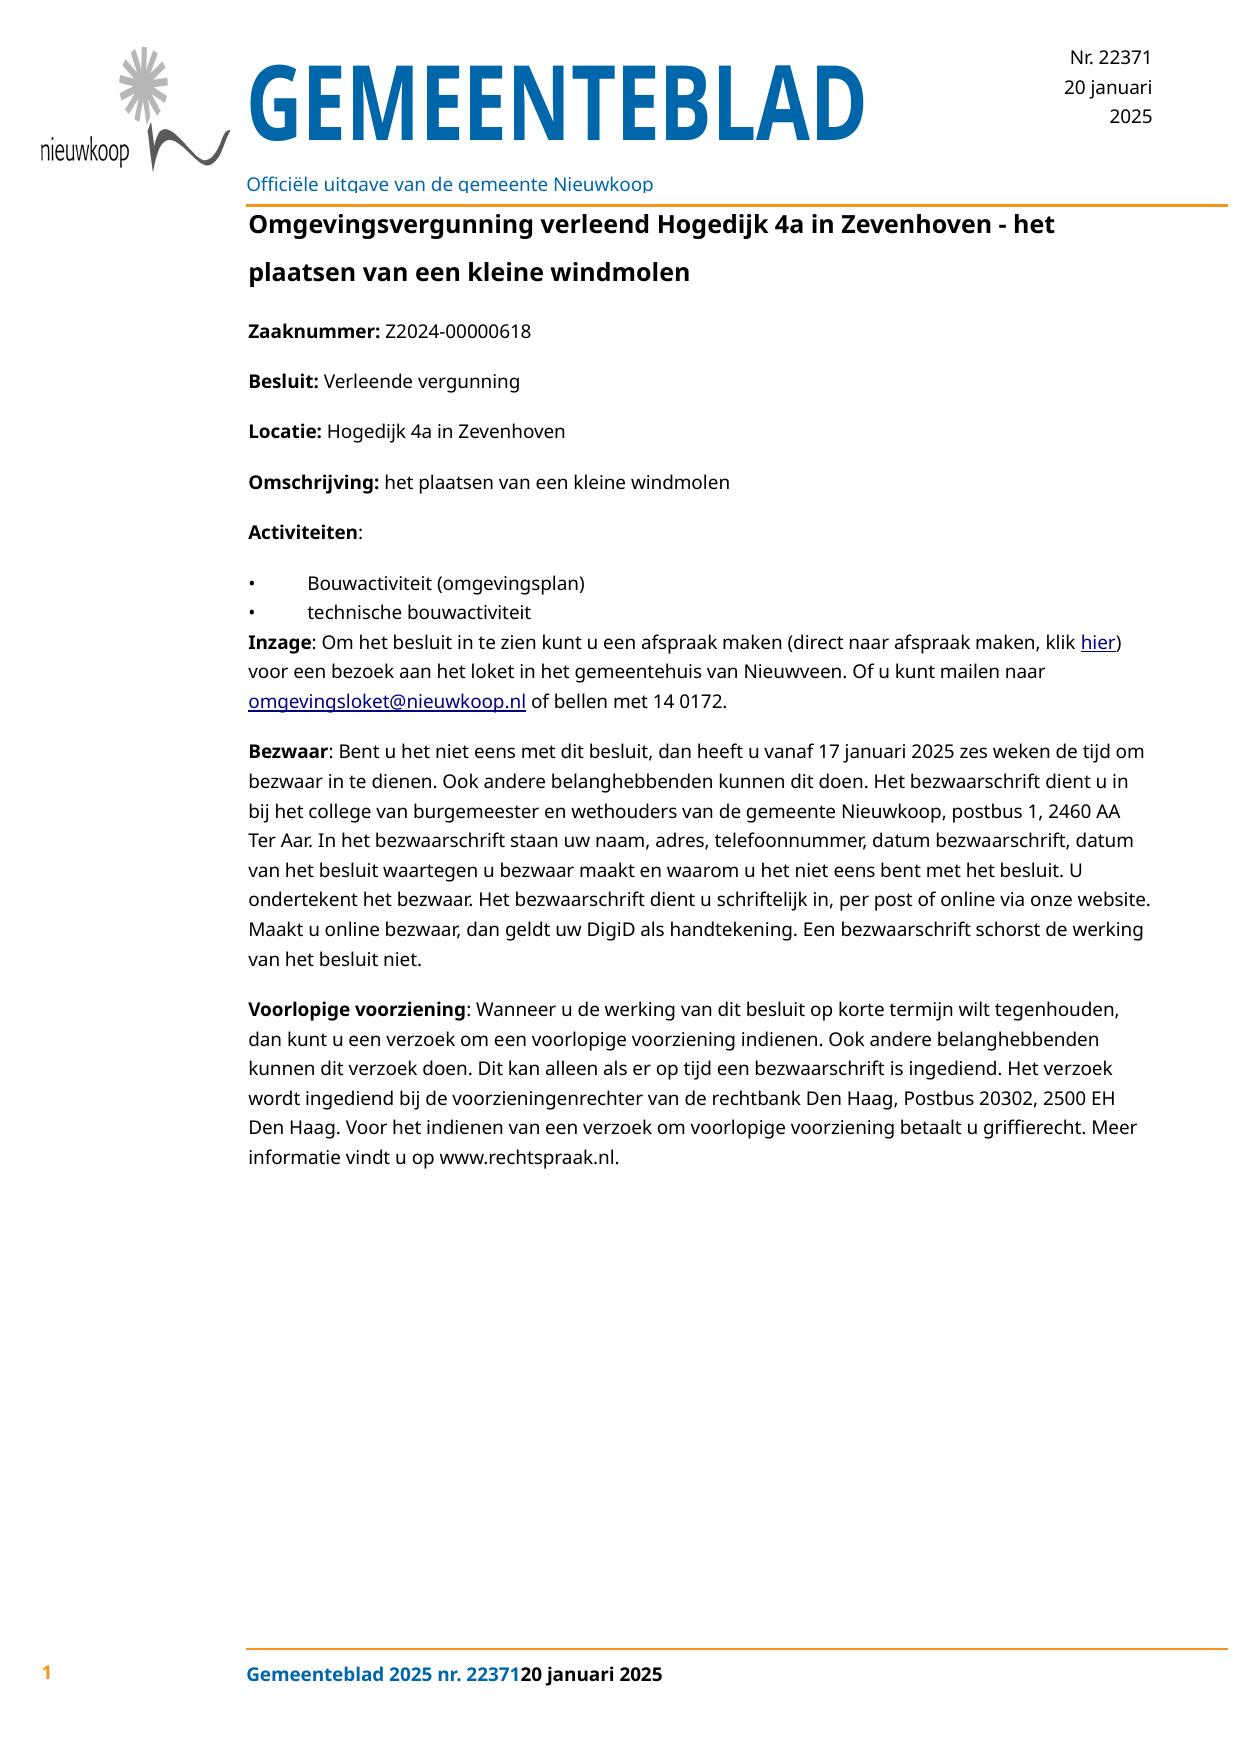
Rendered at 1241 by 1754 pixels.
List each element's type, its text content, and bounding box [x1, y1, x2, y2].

text Omschrijving: het plaatsen van een kleine windmolen [248, 469, 1152, 495]
list technische bouwactiviteit [248, 599, 1152, 625]
text Zaaknummer: Z2024-00000618 [248, 318, 1152, 344]
list Bouwactiviteit (omgevingsplan) [248, 570, 1152, 596]
text Inzage: Om het besluit in te zien kunt u een afspraak maken (direct naar afspraak maken, klik hier) voor een bezoek aan het loket in het gemeentehuis van Nieuwveen. Of u kunt mailen naar omgevingsloket@nieuwkoop.nl of bellen met 14 0172. [248, 629, 1152, 714]
text Voorlopige voorziening: Wanneer u de werking van dit besluit op korte termijn wilt tegenhouden, dan kunt u een verzoek om een voorlopige voorziening indienen. Ook andere belanghebbenden kunnen dit verzoek doen. Dit kan alleen als er op tijd een bezwaarschrift is ingediend. Het verzoek wordt ingediend bij de voorzieningenrechter van de rechtbank Den Haag, Postbus 20302, 2500 EH Den Haag. Voor het indienen van een verzoek om voorlopige voorziening betaalt u griffierecht. Meer informatie vindt u op www.rechtspraak.nl. [248, 996, 1152, 1170]
text Locatie: Hogedijk 4a in Zevenhoven [248, 419, 1152, 444]
text Omgevingsvergunning verleend Hogedijk 4a in Zevenhoven - het plaatsen van een kleine windmolen [248, 207, 1152, 288]
text Besluit: Verleende vergunning [248, 368, 1152, 394]
text Bezwaar: Bent u het niet eens met dit besluit, dan heeft u vanaf 17 januari 2025 zes weken de tijd om bezwaar in te dienen. Ook andere belanghebbenden kunnen dit doen. Het bezwaarschrift dient u in bij het college van burgemeester en wethouders van de gemeente Nieuwkoop, postbus 1, 2460 AA Ter Aar. In het bezwaarschrift staan uw naam, adres, telefoonnummer, datum bezwaarschrift, datum van het besluit waartegen u bezwaar maakt en waarom u het niet eens bent met het besluit. U ondertekent het bezwaar. Het bezwaarschrift dient u schriftelijk in, per post of online via onze website. Maakt u online bezwaar, dan geldt uw DigiD als handtekening. Een bezwaarschrift schorst de werking van het besluit niet. [248, 739, 1152, 972]
text Activiteiten: [248, 519, 1152, 545]
picture [41, 47, 231, 172]
